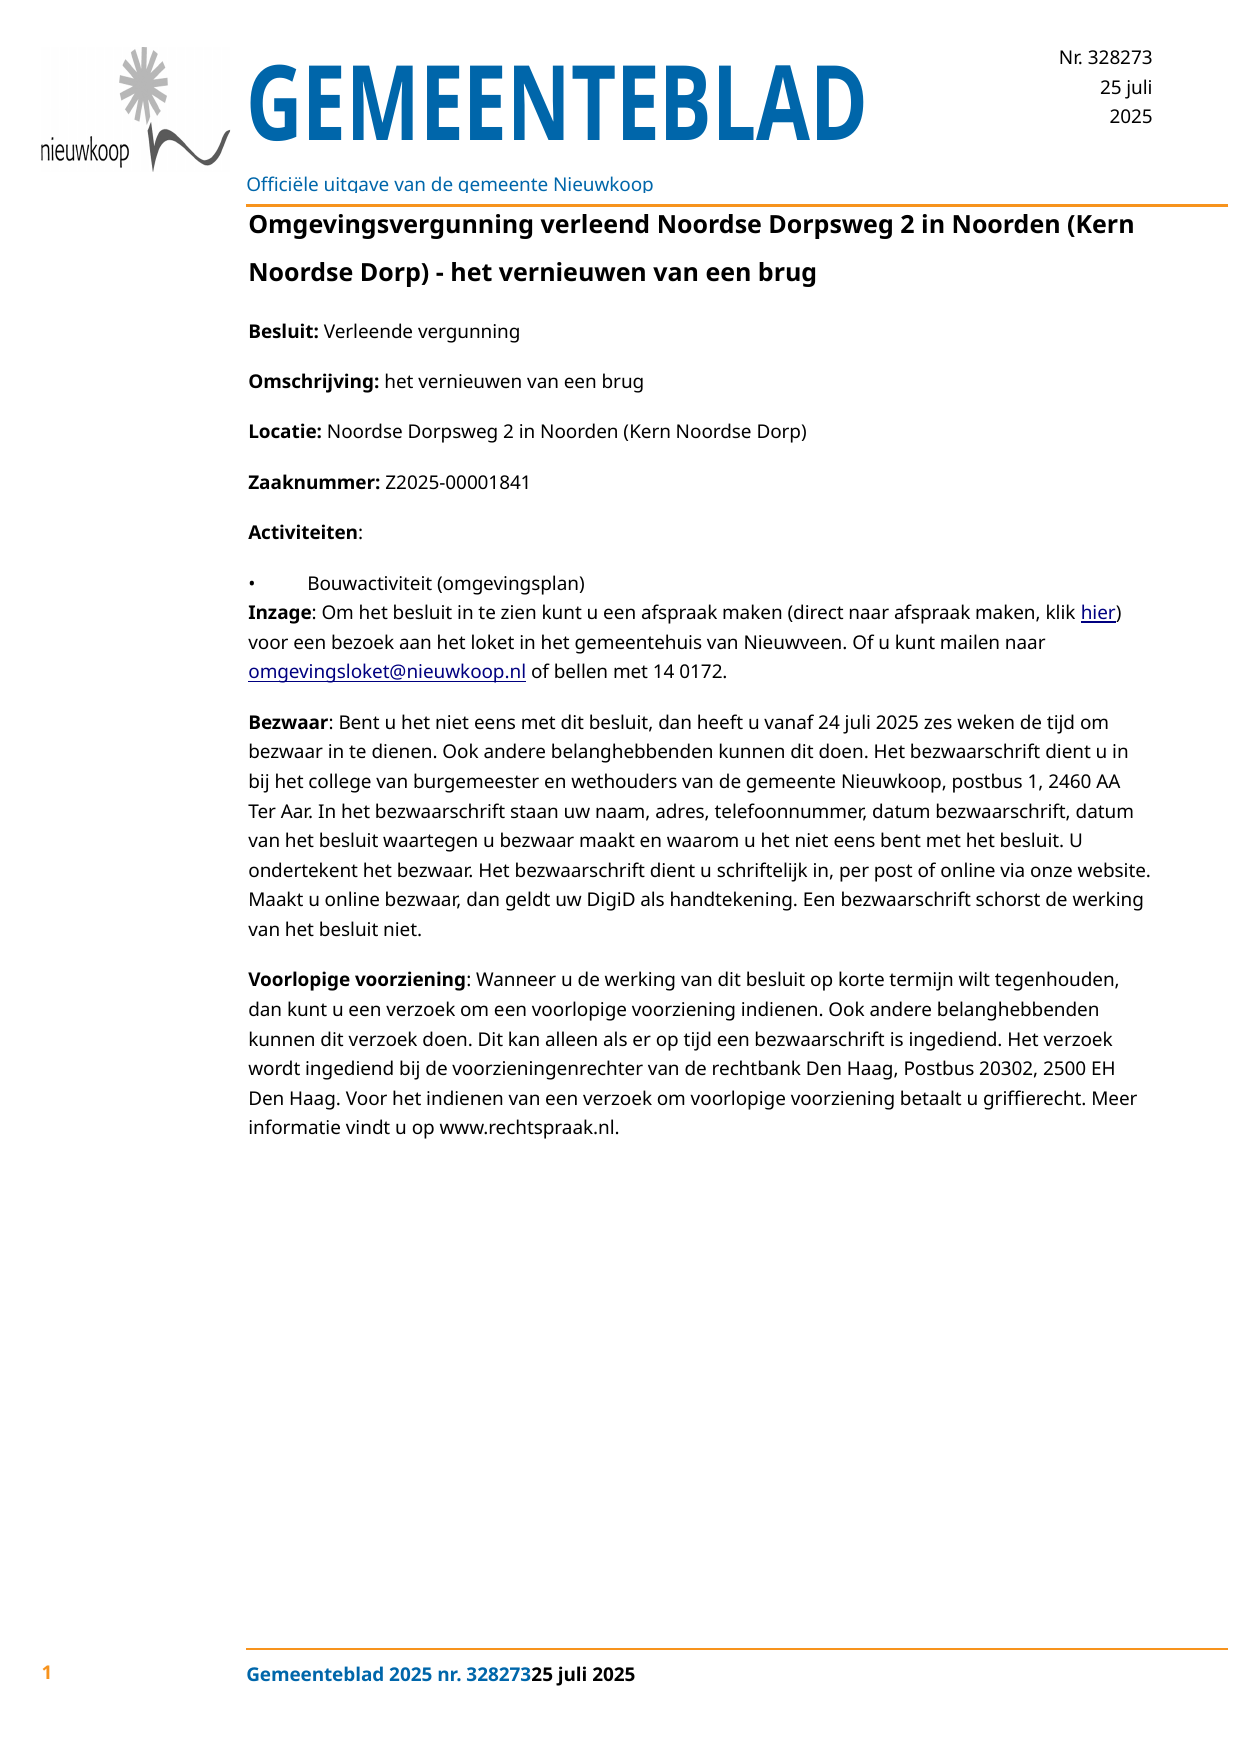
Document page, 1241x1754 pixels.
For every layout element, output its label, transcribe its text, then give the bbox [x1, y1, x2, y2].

text Zaaknummer: Z2025-00001841 [248, 469, 1152, 495]
text Inzage: Om het besluit in te zien kunt u een afspraak maken (direct naar afspraak maken, klik hier) voor een bezoek aan het loket in het gemeentehuis van Nieuwveen. Of u kunt mailen naar omgevingsloket@nieuwkoop.nl of bellen met 14 0172. [248, 599, 1152, 684]
text Omschrijving: het vernieuwen van een brug [248, 368, 1152, 394]
text Omgevingsvergunning verleend Noordse Dorpsweg 2 in Noorden (Kern Noordse Dorp) - het vernieuwen van een brug [248, 207, 1152, 288]
text Besluit: Verleende vergunning [248, 318, 1152, 344]
list Bouwactiviteit (omgevingsplan) [248, 570, 1152, 596]
text Activiteiten: [248, 519, 1152, 545]
text Bezwaar: Bent u het niet eens met dit besluit, dan heeft u vanaf 24 juli 2025 zes weken de tijd om bezwaar in te dienen. Ook andere belanghebbenden kunnen dit doen. Het bezwaarschrift dient u in bij het college van burgemeester en wethouders van de gemeente Nieuwkoop, postbus 1, 2460 AA Ter Aar. In het bezwaarschrift staan uw naam, adres, telefoonnummer, datum bezwaarschrift, datum van het besluit waartegen u bezwaar maakt en waarom u het niet eens bent met het besluit. U ondertekent het bezwaar. Het bezwaarschrift dient u schriftelijk in, per post of online via onze website. Maakt u online bezwaar, dan geldt uw DigiD als handtekening. Een bezwaarschrift schorst de werking van het besluit niet. [248, 709, 1152, 942]
text Voorlopige voorziening: Wanneer u de werking van dit besluit op korte termijn wilt tegenhouden, dan kunt u een verzoek om een voorlopige voorziening indienen. Ook andere belanghebbenden kunnen dit verzoek doen. Dit kan alleen als er op tijd een bezwaarschrift is ingediend. Het verzoek wordt ingediend bij de voorzieningenrechter van de rechtbank Den Haag, Postbus 20302, 2500 EH Den Haag. Voor het indienen van een verzoek om voorlopige voorziening betaalt u griffierecht. Meer informatie vindt u op www.rechtspraak.nl. [248, 967, 1152, 1140]
picture [41, 47, 231, 172]
text Locatie: Noordse Dorpsweg 2 in Noorden (Kern Noordse Dorp) [248, 419, 1152, 444]
